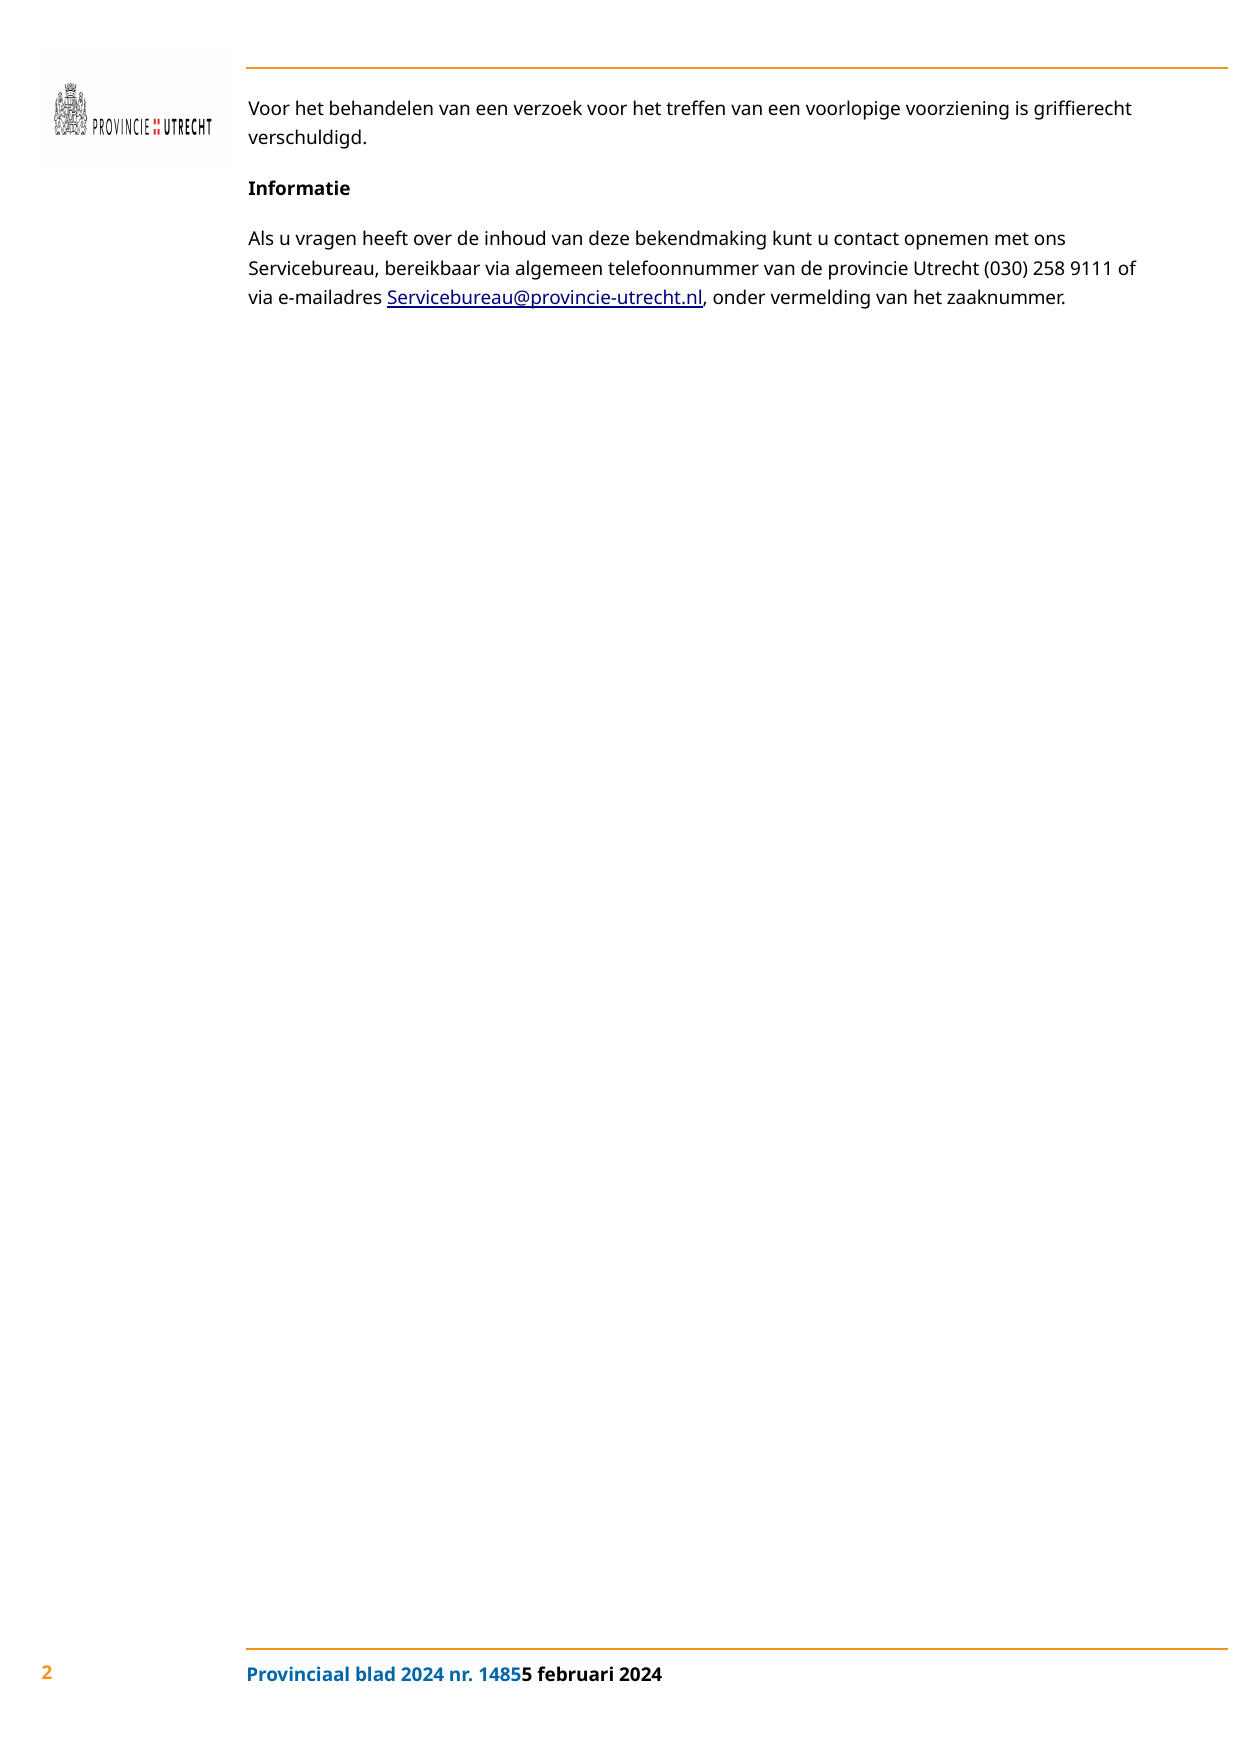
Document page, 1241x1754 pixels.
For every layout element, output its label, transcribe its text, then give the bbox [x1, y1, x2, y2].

text Informatie [248, 175, 1152, 201]
text Voor het behandelen van een verzoek voor het treffen van een voorlopige voorziening is griffierecht verschuldigd. [248, 95, 1152, 150]
picture [41, 47, 231, 172]
text Als u vragen heeft over de inhoud van deze bekendmaking kunt u contact opnemen met ons Servicebureau, bereikbaar via algemeen telefoonnummer van de provincie Utrecht (030) 258 9111 of via e-mailadres Servicebureau@provincie-utrecht.nl, onder vermelding van het zaaknummer. [248, 225, 1152, 310]
